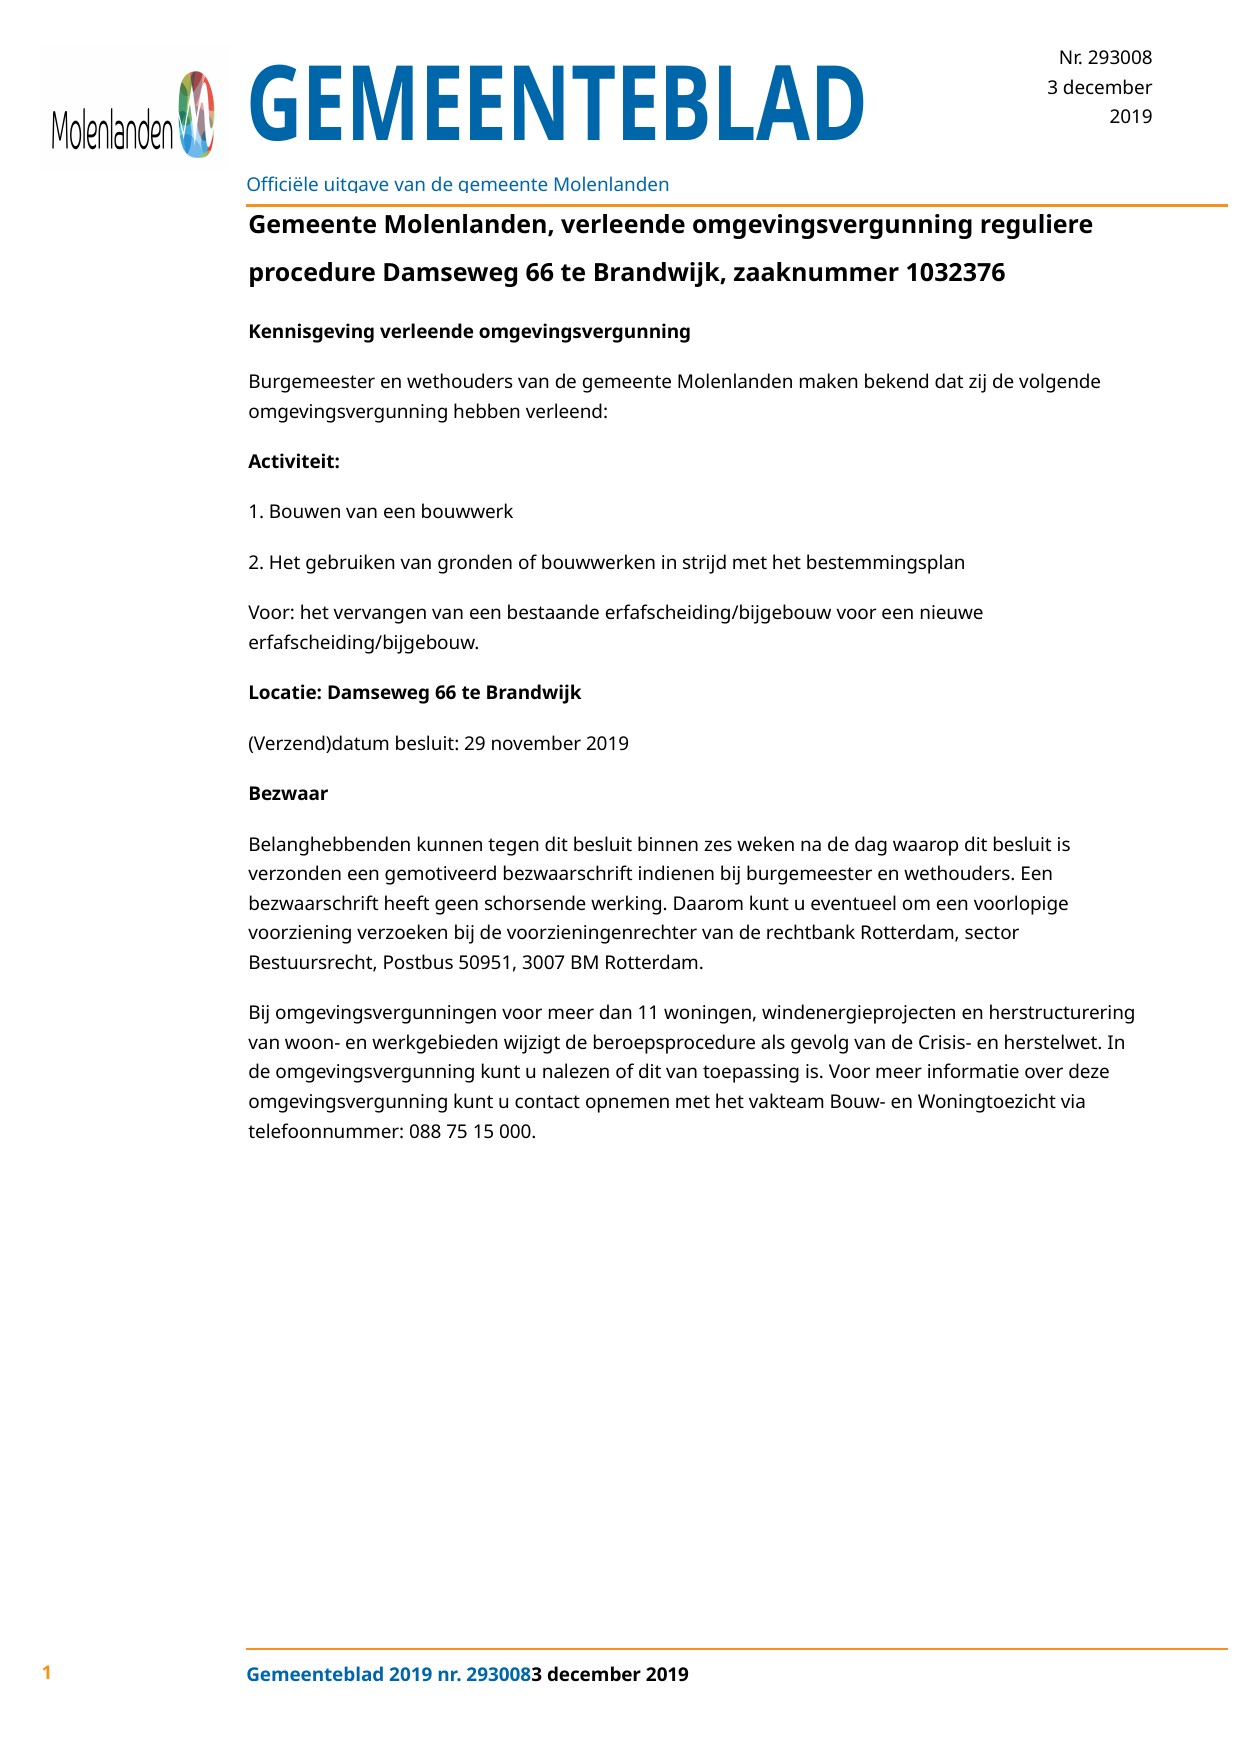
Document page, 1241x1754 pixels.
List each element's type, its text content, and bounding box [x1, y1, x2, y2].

text Activiteit: [248, 448, 1152, 474]
text Kennisgeving verleende omgevingsvergunning [248, 318, 1152, 344]
text (Verzend)datum besluit: 29 november 2019 [248, 730, 1152, 756]
text Voor: het vervangen van een bestaande erfafscheiding/bijgebouw voor een nieuwe erfafscheiding/bijgebouw. [248, 599, 1152, 655]
text Bezwaar [248, 780, 1152, 806]
text Locatie: Damseweg 66 te Brandwijk [248, 679, 1152, 705]
text Burgemeester en wethouders van de gemeente Molenlanden maken bekend dat zij de volgende omgevingsvergunning hebben verleend: [248, 368, 1152, 424]
text 2. Het gebruiken van gronden of bouwwerken in strijd met het bestemmingsplan [248, 549, 1152, 575]
text 1. Bouwen van een bouwwerk [248, 499, 1152, 524]
picture [41, 47, 231, 172]
text Bij omgevingsvergunningen voor meer dan 11 woningen, windenergieprojecten en herstructurering van woon- en werkgebieden wijzigt de beroepsprocedure als gevolg van de Crisis- en herstelwet. In de omgevingsvergunning kunt u nalezen of dit van toepassing is. Voor meer informatie over deze omgevingsvergunning kunt u contact opnemen met het vakteam Bouw- en Woningtoezicht via telefoonnummer: 088 75 15 000. [248, 999, 1152, 1144]
text Belanghebbenden kunnen tegen dit besluit binnen zes weken na de dag waarop dit besluit is verzonden een gemotiveerd bezwaarschrift indienen bij burgemeester en wethouders. Een bezwaarschrift heeft geen schorsende werking. Daarom kunt u eventueel om een voorlopige voorziening verzoeken bij de voorzieningenrechter van de rechtbank Rotterdam, sector Bestuursrecht, Postbus 50951, 3007 BM Rotterdam. [248, 831, 1152, 975]
text Gemeente Molenlanden, verleende omgevingsvergunning reguliere procedure Damseweg 66 te Brandwijk, zaaknummer 1032376 [248, 207, 1152, 288]
